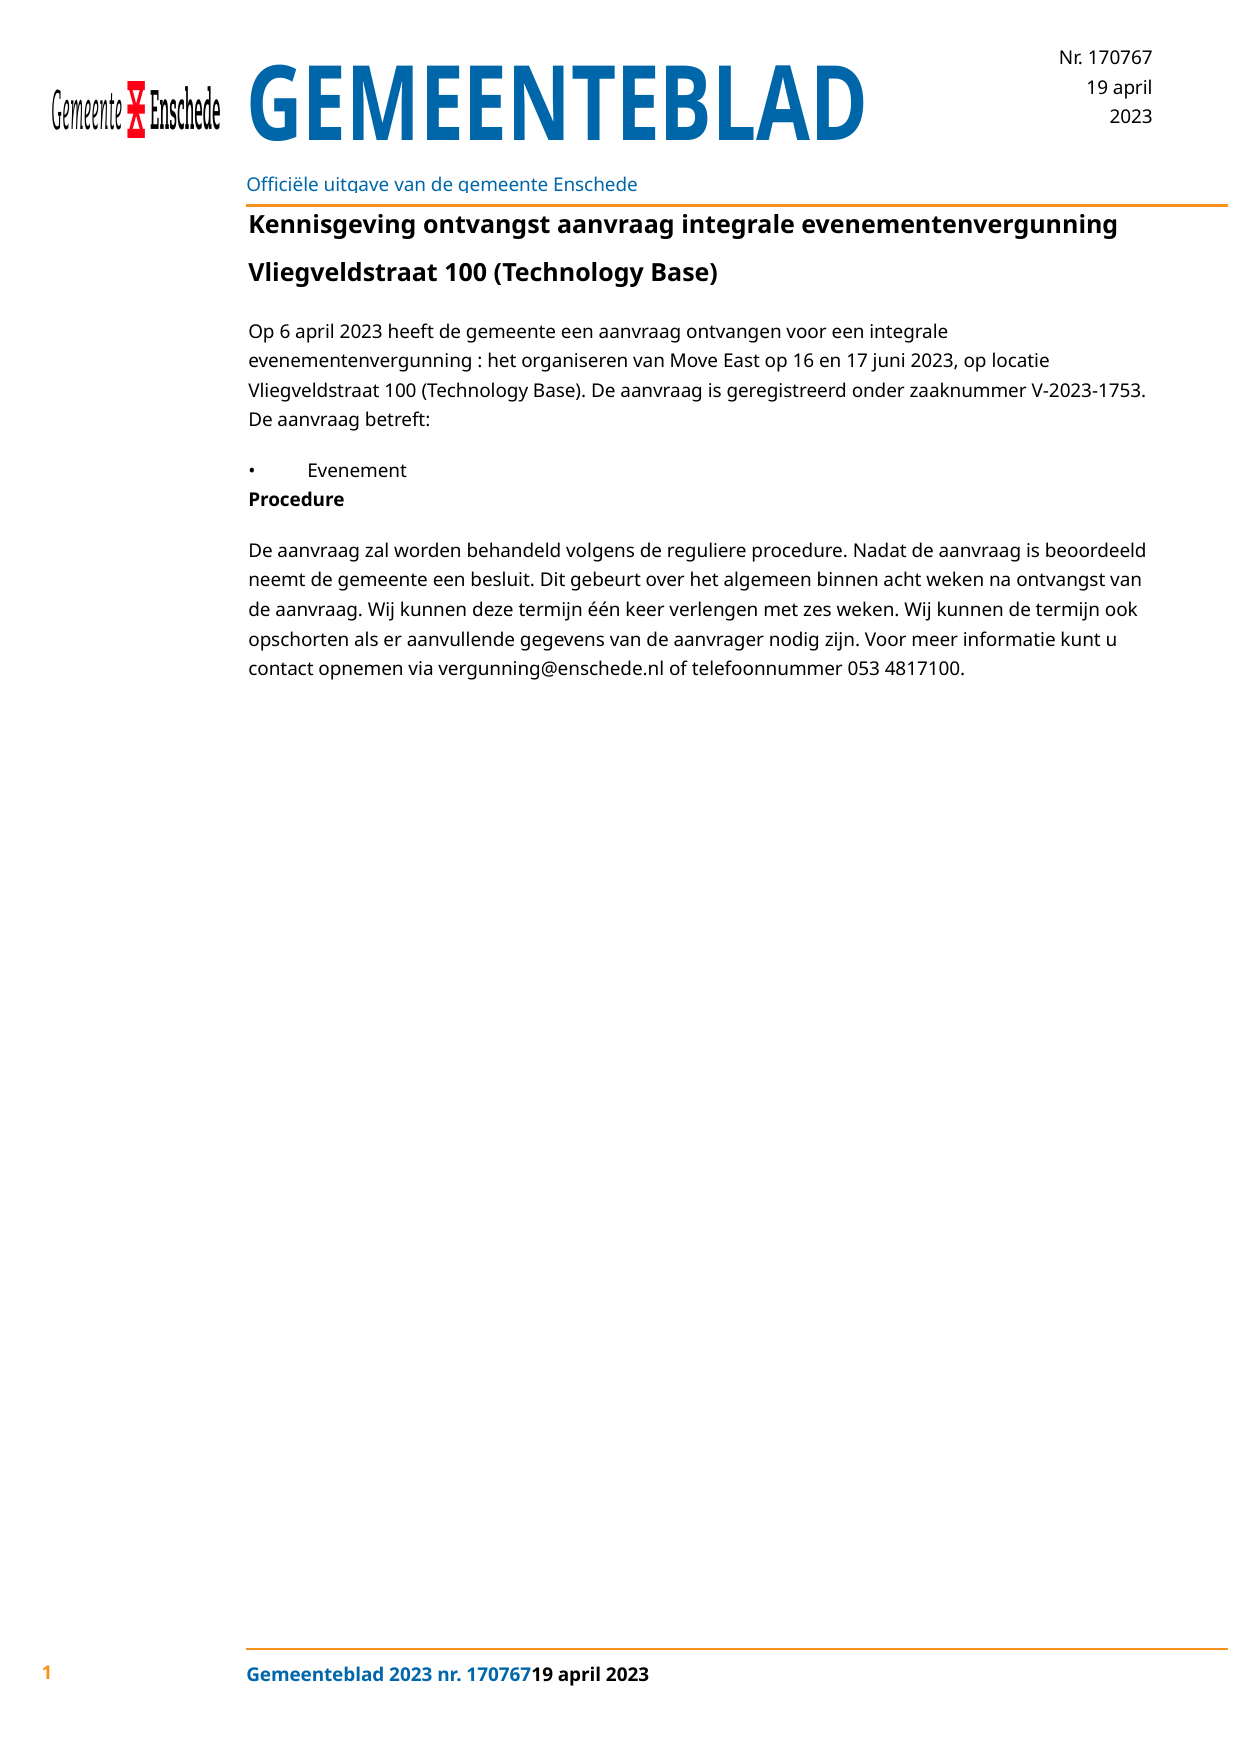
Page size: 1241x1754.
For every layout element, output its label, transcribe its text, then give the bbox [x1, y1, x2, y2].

text Op 6 april 2023 heeft de gemeente een aanvraag ontvangen voor een integrale evenementenvergunning : het organiseren van Move East op 16 en 17 juni 2023, op locatie Vliegveldstraat 100 (Technology Base). De aanvraag is geregistreerd onder zaaknummer V-2023-1753. De aanvraag betreft: [248, 318, 1152, 432]
text Procedure [248, 487, 1152, 512]
picture [41, 47, 231, 172]
list Evenement [248, 457, 1152, 483]
text De aanvraag zal worden behandeld volgens de reguliere procedure. Nadat de aanvraag is beoordeeld neemt de gemeente een besluit. Dit gebeurt over het algemeen binnen acht weken na ontvangst van de aanvraag. Wij kunnen deze termijn één keer verlengen met zes weken. Wij kunnen de termijn ook opschorten als er aanvullende gegevens van de aanvrager nodig zijn. Voor meer informatie kunt u contact opnemen via vergunning@enschede.nl of telefoonnummer 053 4817100. [248, 537, 1152, 681]
text Kennisgeving ontvangst aanvraag integrale evenementenvergunning Vliegveldstraat 100 (Technology Base) [248, 207, 1152, 288]
